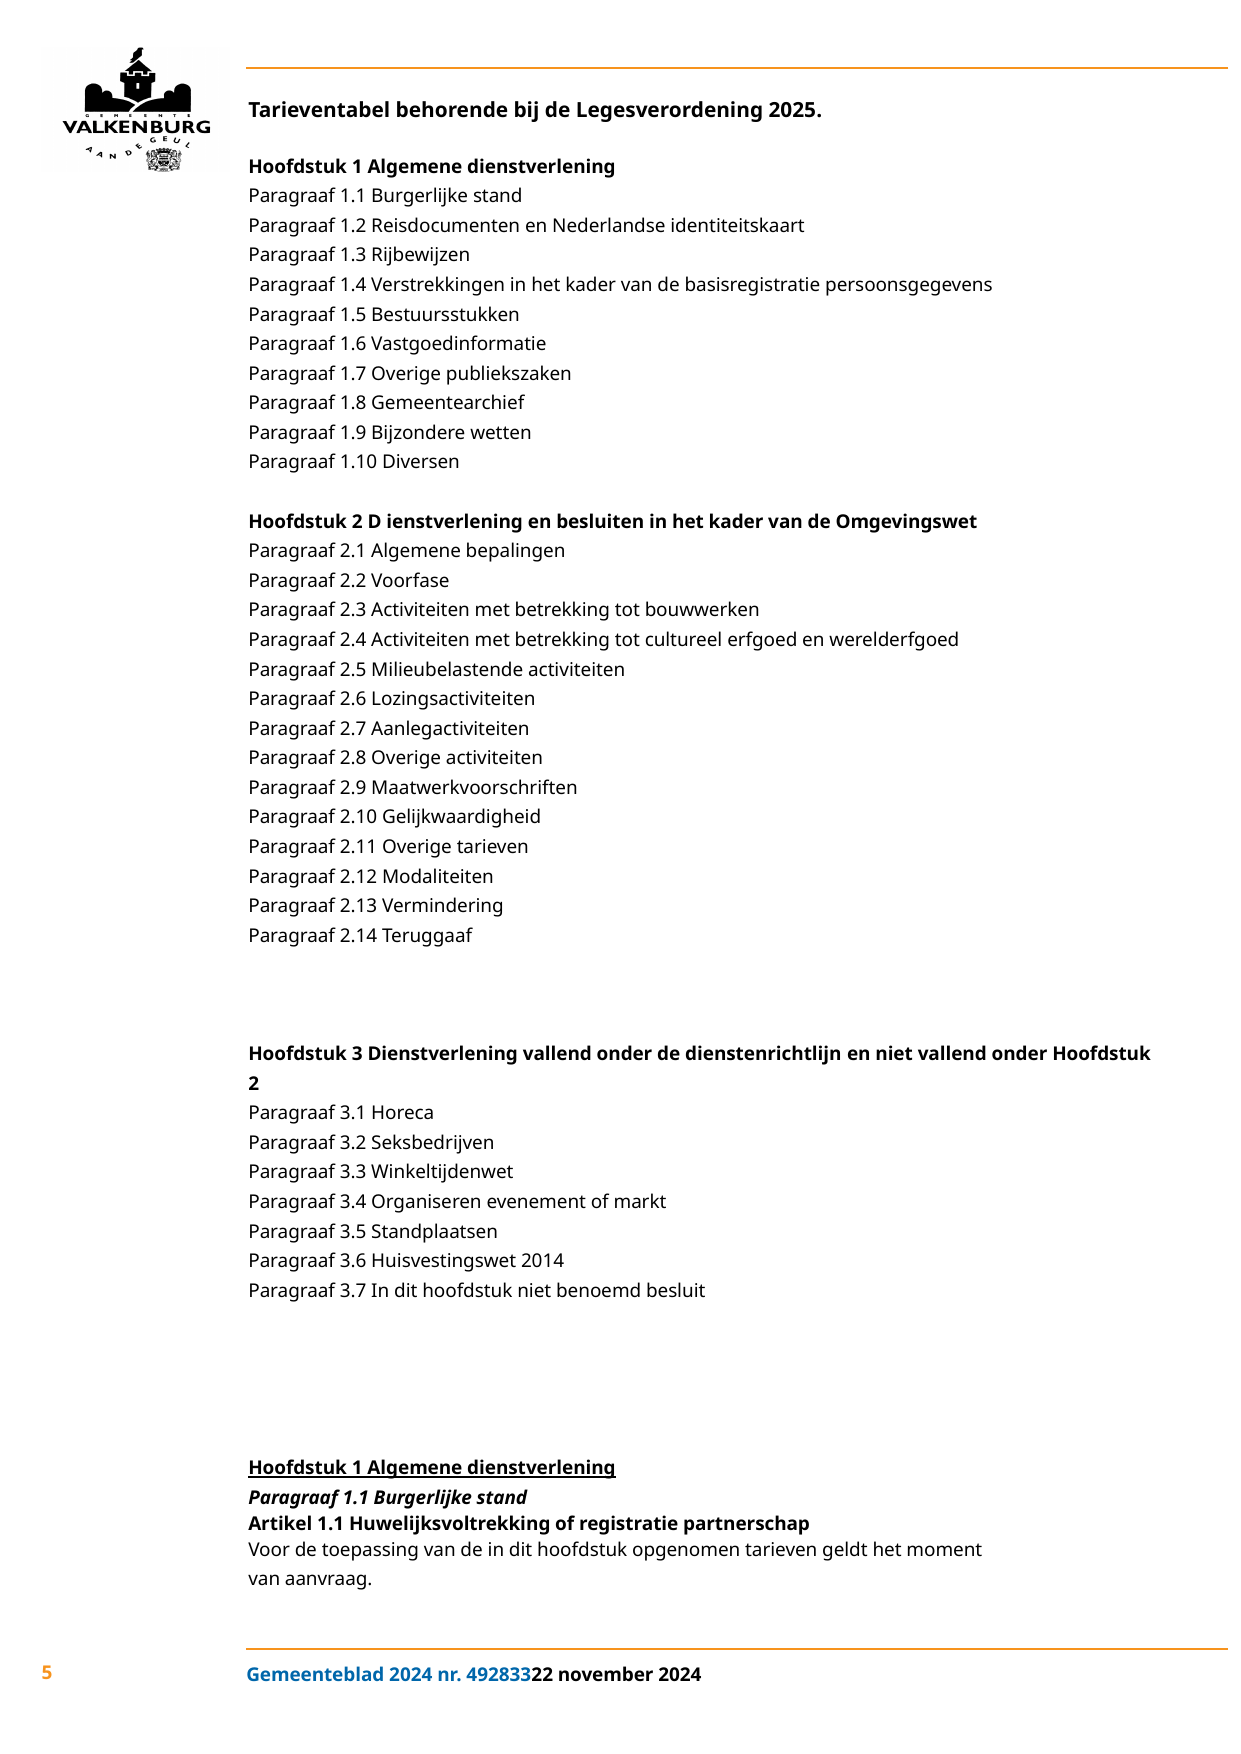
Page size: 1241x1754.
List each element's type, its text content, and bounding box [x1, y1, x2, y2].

text Hoofdstuk 3 Dienstverlening vallend onder de dienstenrichtlijn en niet vallend onder Hoofdstuk 2 [248, 1040, 1152, 1096]
text Paragraaf 2.6 Lozingsactiviteiten [248, 685, 1152, 711]
text Paragraaf 2.13 Vermindering [248, 892, 1152, 918]
text Paragraaf 1.4 Verstrekkingen in het kader van de basisregistratie persoonsgegevens [248, 271, 1152, 297]
text Paragraaf 1.7 Overige publiekszaken [248, 360, 1152, 386]
text Paragraaf 1.10 Diversen [248, 449, 1152, 474]
table_header Paragraaf 1.1 Burgerlijke stand [248, 1484, 1152, 1510]
table_cell [1018, 1536, 1152, 1591]
text Hoofdstuk 2 D ienstverlening en besluiten in het kader van de Omgevingswet [248, 508, 1152, 534]
text Paragraaf 1.2 Reisdocumenten en Nederlandse identiteitskaart [248, 212, 1152, 238]
text Tarieventabel behorende bij de Legesverordening 2025. [248, 95, 1152, 123]
text Paragraaf 2.4 Activiteiten met betrekking tot cultureel erfgoed en werelderfgoed [248, 626, 1152, 652]
text Paragraaf 1.8 Gemeentearchief [248, 389, 1152, 415]
text Paragraaf 2.11 Overige tarieven [248, 833, 1152, 859]
text Paragraaf 2.2 Voorfase [248, 567, 1152, 593]
text Paragraaf 2.10 Gelijkwaardigheid [248, 804, 1152, 829]
text Paragraaf 2.14 Teruggaaf [248, 922, 1152, 948]
text Paragraaf 2.7 Aanlegactiviteiten [248, 715, 1152, 741]
text Paragraaf 3.7 In dit hoofdstuk niet benoemd besluit [248, 1277, 1152, 1303]
text Paragraaf 3.3 Winkeltijdenwet [248, 1159, 1152, 1184]
text Paragraaf 2.5 Milieubelastende activiteiten [248, 656, 1152, 682]
table_cell Voor de toepassing van de in dit hoofdstuk opgenomen tarieven geldt het moment van aanvraag. [248, 1536, 1017, 1591]
text Paragraaf 3.1 Horeca [248, 1099, 1152, 1125]
text Paragraaf 2.1 Algemene bepalingen [248, 537, 1152, 563]
text Paragraaf 2.3 Activiteiten met betrekking tot bouwwerken [248, 597, 1152, 622]
text Paragraaf 3.4 Organiseren evenement of markt [248, 1188, 1152, 1214]
text Paragraaf 1.9 Bijzondere wetten [248, 419, 1152, 445]
text Paragraaf 2.8 Overige activiteiten [248, 744, 1152, 770]
text Paragraaf 3.6 Huisvestingswet 2014 [248, 1247, 1152, 1273]
text Hoofdstuk 1 Algemene dienstverlening [248, 1454, 1152, 1480]
text Hoofdstuk 1 Algemene dienstverlening [248, 153, 1152, 179]
text Paragraaf 2.12 Modaliteiten [248, 863, 1152, 889]
table_cell Artikel 1.1 Huwelijksvoltrekking of registratie partnerschap [248, 1510, 1017, 1536]
text Paragraaf 1.1 Burgerlijke stand [248, 182, 1152, 208]
text Paragraaf 1.5 Bestuursstukken [248, 301, 1152, 327]
text Paragraaf 3.5 Standplaatsen [248, 1218, 1152, 1244]
text Paragraaf 2.9 Maatwerkvoorschriften [248, 774, 1152, 800]
text Paragraaf 3.2 Seksbedrijven [248, 1129, 1152, 1155]
picture [41, 47, 231, 172]
table_cell [1018, 1510, 1152, 1536]
text Paragraaf 1.3 Rijbewijzen [248, 242, 1152, 267]
text Paragraaf 1.6 Vastgoedinformatie [248, 330, 1152, 356]
